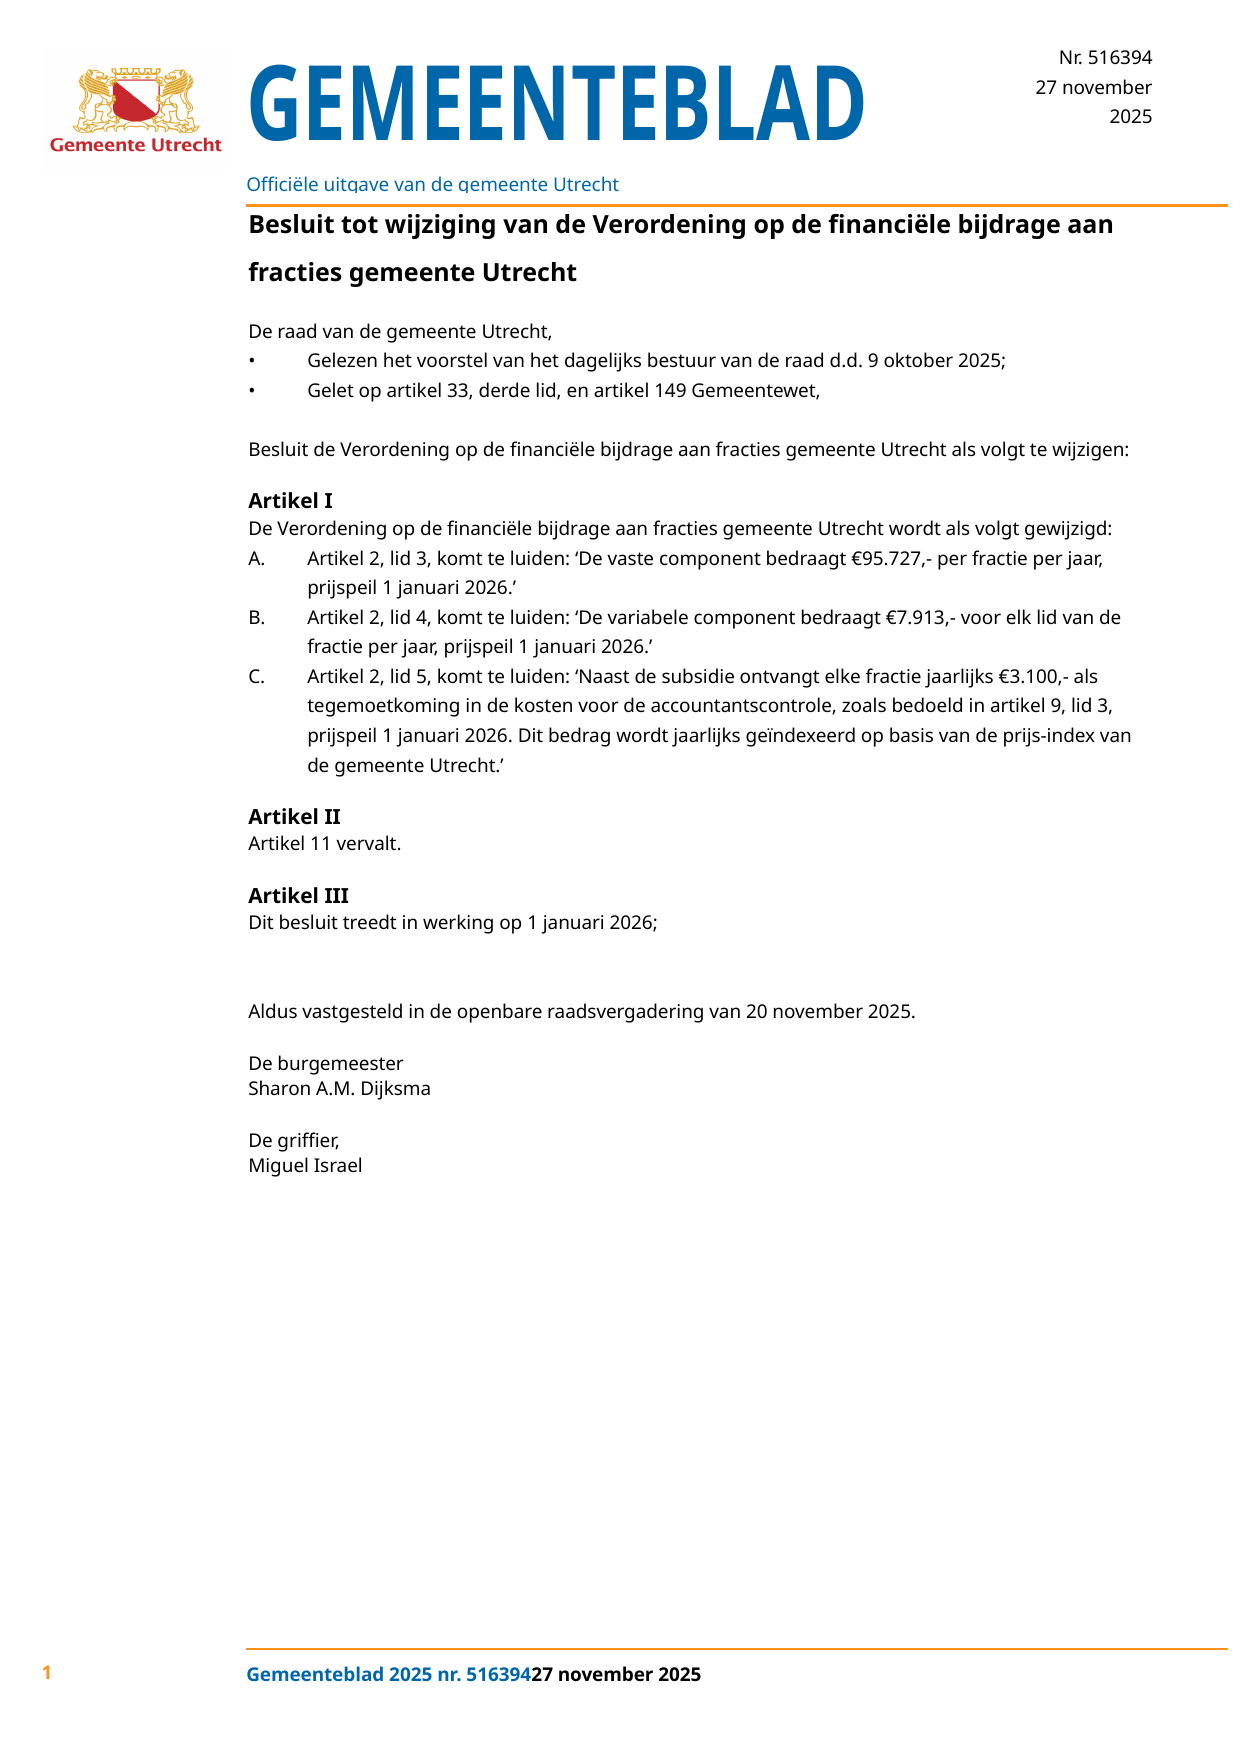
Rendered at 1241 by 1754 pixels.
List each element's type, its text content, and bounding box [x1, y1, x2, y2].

text Dit besluit treedt in werking op 1 januari 2026; [248, 909, 1152, 935]
text De raad van de gemeente Utrecht, [248, 318, 1152, 344]
text De Verordening op de financiële bijdrage aan fracties gemeente Utrecht wordt als volgt gewijzigd: [248, 515, 1152, 541]
list Artikel 2, lid 5, komt te luiden: ‘Naast de subsidie ontvangt elke fractie jaarlijks €3.100,- als tegemoetkoming in de kosten voor de accountantscontrole, zoals bedoeld in artikel 9, lid 3, prijspeil 1 januari 2026. Dit bedrag wordt jaarlijks geïndexeerd op basis van de prijs-index van de gemeente Utrecht.’ [248, 663, 1152, 777]
text Miguel Israel [248, 1153, 1152, 1178]
text Artikel II [248, 802, 1152, 831]
text Besluit de Verordening op de financiële bijdrage aan fracties gemeente Utrecht als volgt te wijzigen: [248, 436, 1152, 462]
list Artikel 2, lid 3, komt te luiden: ‘De vaste component bedraagt €95.727,- per fractie per jaar, prijspeil 1 januari 2026.’ [248, 545, 1152, 600]
picture [41, 47, 231, 172]
list Gelet op artikel 33, derde lid, en artikel 149 Gemeentewet, [248, 377, 1152, 403]
text Aldus vastgesteld in de openbare raadsvergadering van 20 november 2025. [248, 998, 1152, 1024]
text Artikel 11 vervalt. [248, 831, 1152, 856]
list Artikel 2, lid 4, komt te luiden: ‘De variabele component bedraagt €7.913,- voor elk lid van de fractie per jaar, prijspeil 1 januari 2026.’ [248, 604, 1152, 659]
text Artikel III [248, 881, 1152, 909]
text De griffier, [248, 1127, 1152, 1153]
text Sharon A.M. Dijksma [248, 1075, 1152, 1101]
text Artikel I [248, 487, 1152, 515]
text De burgemeester [248, 1050, 1152, 1075]
list Gelezen het voorstel van het dagelijks bestuur van de raad d.d. 9 oktober 2025; [248, 347, 1152, 373]
text Besluit tot wijziging van de Verordening op de financiële bijdrage aan fracties gemeente Utrecht [248, 207, 1152, 288]
